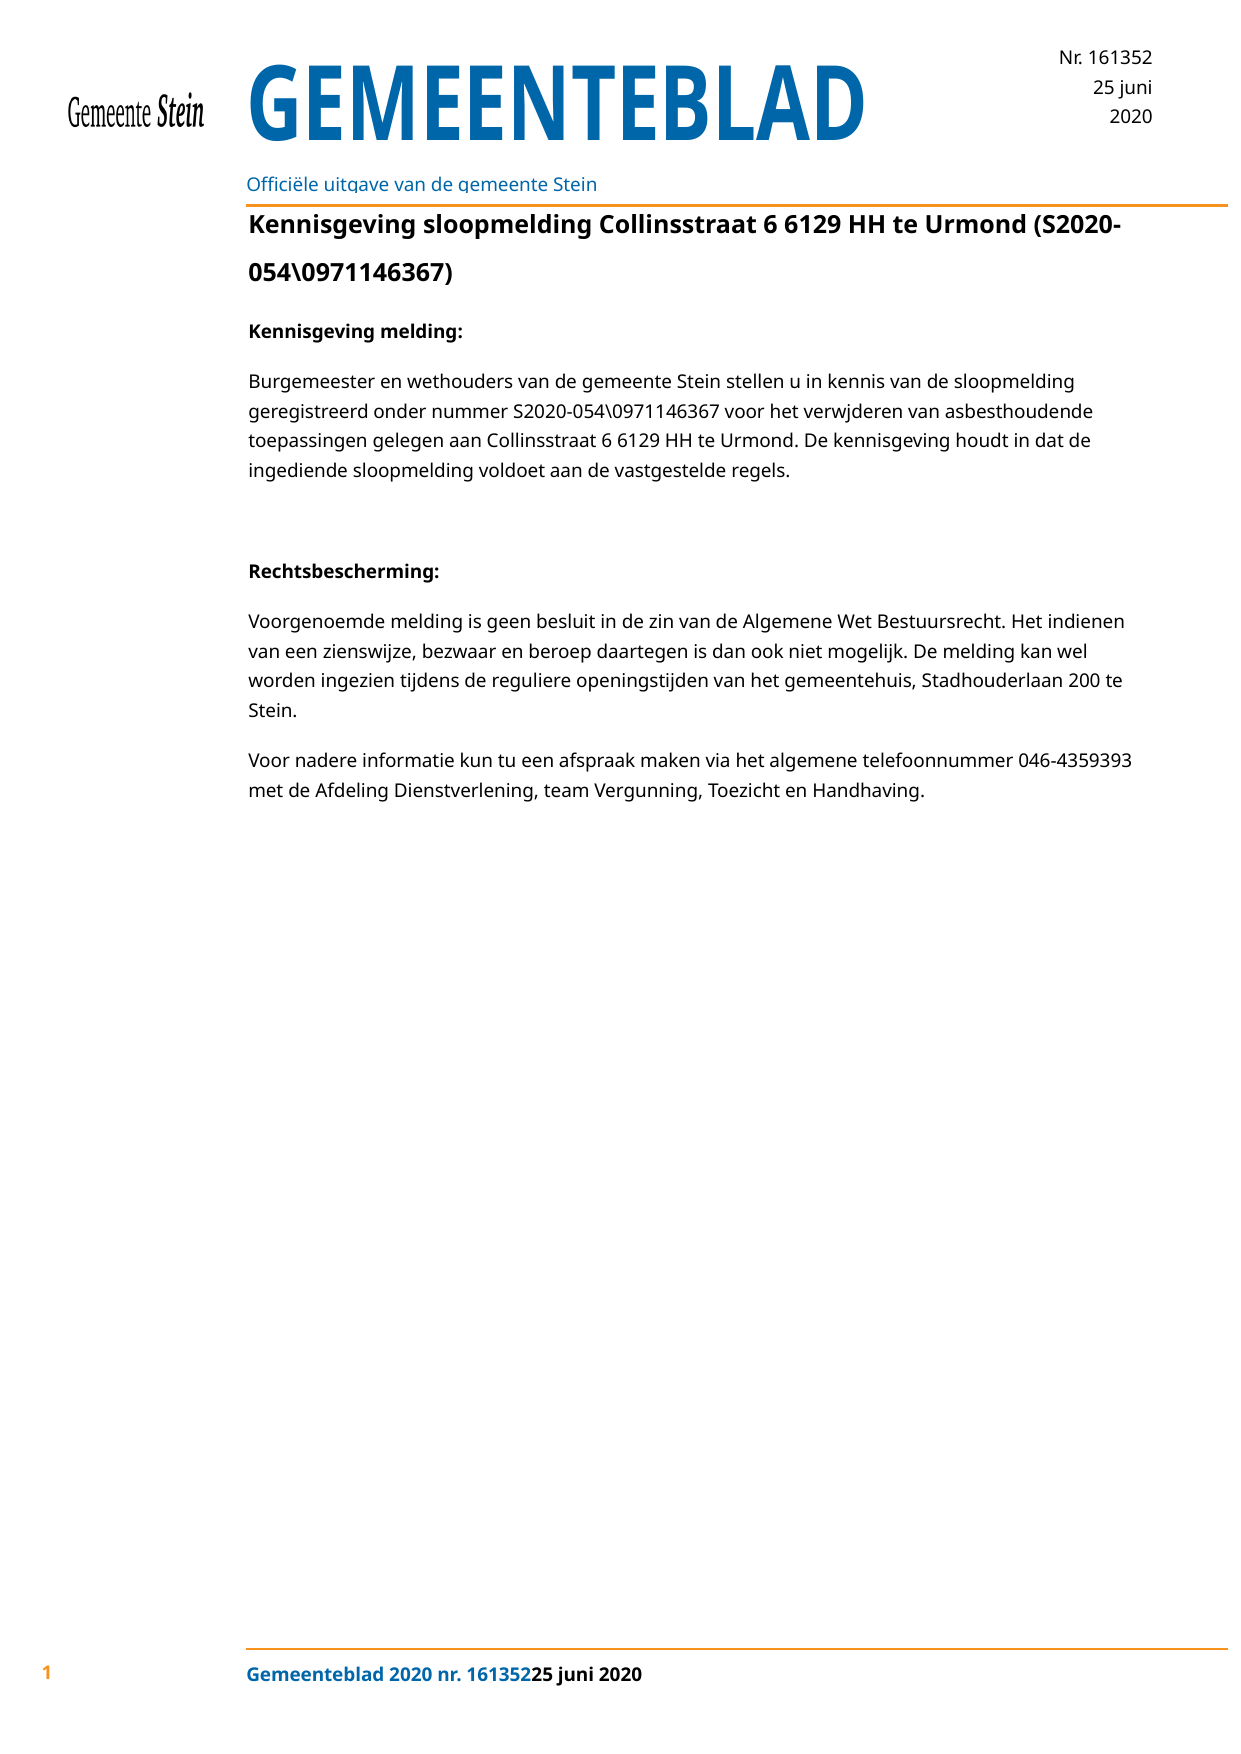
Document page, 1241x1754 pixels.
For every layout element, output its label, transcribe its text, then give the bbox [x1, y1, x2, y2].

text Voorgenoemde melding is geen besluit in de zin van de Algemene Wet Bestuursrecht. Het indienen van een zienswijze, bezwaar en beroep daartegen is dan ook niet mogelijk. De melding kan wel worden ingezien tijdens de reguliere openingstijden van het gemeentehuis, Stadhouderlaan 200 te Stein. [248, 608, 1152, 723]
text Voor nadere informatie kun tu een afspraak maken via het algemene telefoonnummer 046-4359393 met de Afdeling Dienstverlening, team Vergunning, Toezicht en Handhaving. [248, 747, 1152, 803]
picture [41, 47, 231, 172]
text Kennisgeving sloopmelding Collinsstraat 6 6129 HH te Urmond (S2020-054\0971146367) [248, 207, 1152, 288]
text Kennisgeving melding: [248, 318, 1152, 344]
text Burgemeester en wethouders van de gemeente Stein stellen u in kennis van de sloopmelding geregistreerd onder nummer S2020-054\0971146367 voor het verwjderen van asbesthoudende toepassingen gelegen aan Collinsstraat 6 6129 HH te Urmond. De kennisgeving houdt in dat de ingediende sloopmelding voldoet aan de vastgestelde regels. [248, 368, 1152, 483]
text Rechtsbescherming: [248, 558, 1152, 584]
